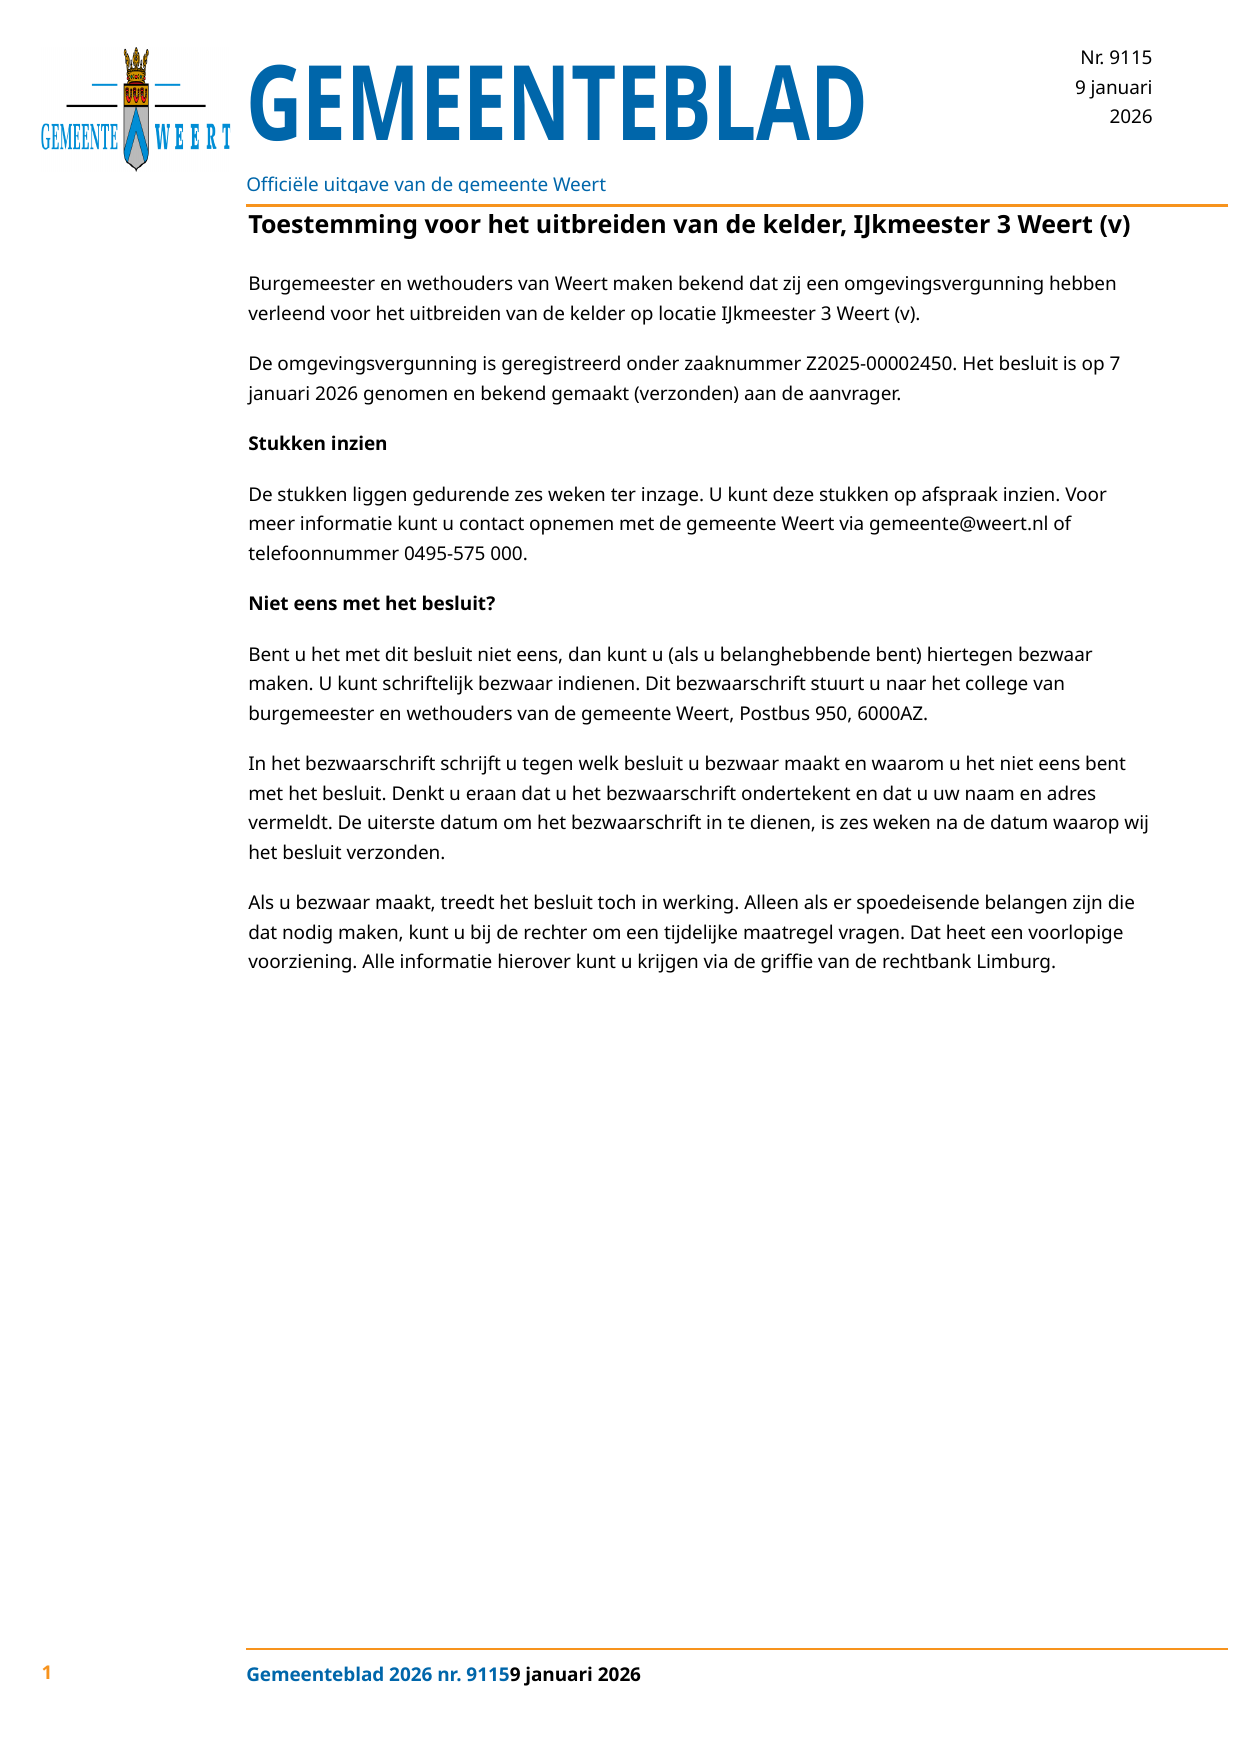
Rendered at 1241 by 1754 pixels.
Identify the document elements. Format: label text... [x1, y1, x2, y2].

text De omgevingsvergunning is geregistreerd onder zaaknummer Z2025-00002450. Het besluit is op 7 januari 2026 genomen en bekend gemaakt (verzonden) aan de aanvrager. [248, 350, 1152, 406]
text Als u bezwaar maakt, treedt het besluit toch in werking. Alleen als er spoedeisende belangen zijn die dat nodig maken, kunt u bij de rechter om een tijdelijke maatregel vragen. Dat heet een voorlopige voorziening. Alle informatie hierover kunt u krijgen via de griffie van de rechtbank Limburg. [248, 889, 1152, 974]
text De stukken liggen gedurende zes weken ter inzage. U kunt deze stukken op afspraak inzien. Voor meer informatie kunt u contact opnemen met de gemeente Weert via gemeente@weert.nl of telefoonnummer 0495-575 000. [248, 481, 1152, 566]
text Bent u het met dit besluit niet eens, dan kunt u (als u belanghebbende bent) hiertegen bezwaar maken. U kunt schriftelijk bezwaar indienen. Dit bezwaarschrift stuurt u naar het college van burgemeester en wethouders van de gemeente Weert, Postbus 950, 6000AZ. [248, 641, 1152, 726]
text In het bezwaarschrift schrijft u tegen welk besluit u bezwaar maakt en waarom u het niet eens bent met het besluit. Denkt u eraan dat u het bezwaarschrift ondertekent en dat u uw naam en adres vermeldt. De uiterste datum om het bezwaarschrift in te dienen, is zes weken na de datum waarop wij het besluit verzonden. [248, 750, 1152, 865]
text Burgemeester en wethouders van Weert maken bekend dat zij een omgevingsvergunning hebben verleend voor het uitbreiden van de kelder op locatie IJkmeester 3 Weert (v). [248, 270, 1152, 326]
text Niet eens met het besluit? [248, 590, 1152, 616]
picture [41, 47, 231, 172]
text Toestemming voor het uitbreiden van de kelder, IJkmeester 3 Weert (v) [248, 207, 1152, 241]
text Stukken inzien [248, 430, 1152, 456]
